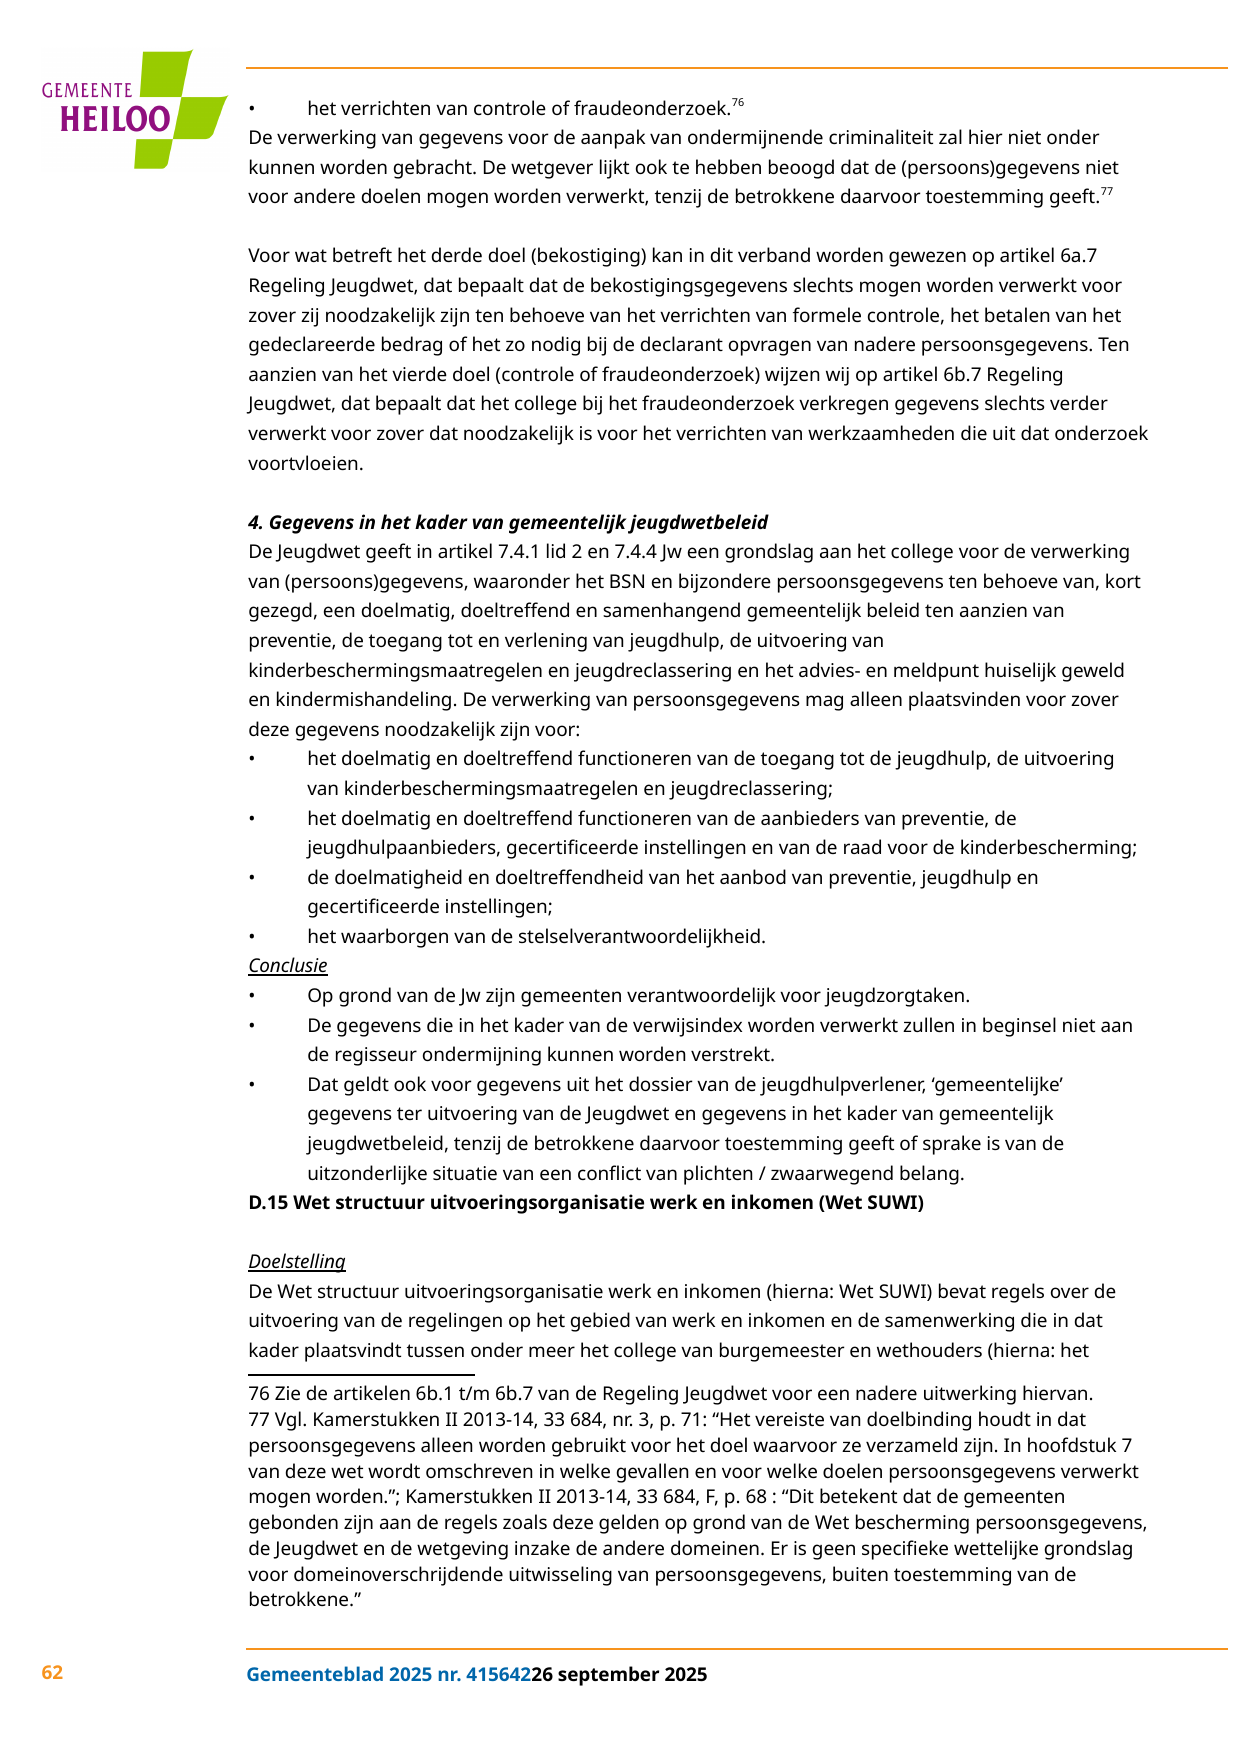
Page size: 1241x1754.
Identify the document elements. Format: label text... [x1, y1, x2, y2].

list het waarborgen van de stelselverantwoordelijkheid. [248, 923, 1152, 949]
text Voor wat betreft het derde doel (bekostiging) kan in dit verband worden gewezen op artikel 6a.7 Regeling Jeugdwet, dat bepaalt dat de bekostigingsgegevens slechts mogen worden verwerkt voor zover zij noodzakelijk zijn ten behoeve van het verrichten van formele controle, het betalen van het gedeclareerde bedrag of het zo nodig bij de declarant opvragen van nadere persoonsgegevens. Ten aanzien van het vierde doel (controle of fraudeonderzoek) wijzen wij op artikel 6b.7 Regeling Jeugdwet, dat bepaalt dat het college bij het fraudeonderzoek verkregen gegevens slechts verder verwerkt voor zover dat noodzakelijk is voor het verrichten van werkzaamheden die uit dat onderzoek voortvloeien. [248, 243, 1152, 476]
text Vgl. Kamerstukken II 2013-14, 33 684, nr. 3, p. 71: “Het vereiste van doelbinding houdt in dat persoonsgegevens alleen worden gebruikt voor het doel waarvoor ze verzameld zijn. In hoofdstuk 7 van deze wet wordt omschreven in welke gevallen en voor welke doelen persoonsgegevens verwerkt mogen worden.”; Kamerstukken II 2013-14, 33 684, F, p. 68 : “Dit betekent dat de gemeenten gebonden zijn aan de regels zoals deze gelden op grond van de Wet bescherming persoonsgegevens, de Jeugdwet en de wetgeving inzake de andere domeinen. Er is geen specifieke wettelijke grondslag voor domeinoverschrijdende uitwisseling van persoonsgegevens, buiten toestemming van de betrokkene.” [248, 1406, 1152, 1612]
text 4. Gegevens in het kader van gemeentelijk jeugdwetbeleid [248, 509, 1152, 535]
list De gegevens die in het kader van de verwijsindex worden verwerkt zullen in beginsel niet aan de regisseur ondermijning kunnen worden verstrekt. [248, 1012, 1152, 1067]
list de doelmatigheid en doeltreffendheid van het aanbod van preventie, jeugdhulp en gecertificeerde instellingen; [248, 864, 1152, 919]
text De verwerking van gegevens voor de aanpak van ondermijnende criminaliteit zal hier niet onder kunnen worden gebracht. De wetgever lijkt ook te hebben beoogd dat de (persoons)gegevens niet voor andere doelen mogen worden verwerkt, tenzij de betrokkene daarvoor toestemming geeft. [248, 124, 1152, 209]
text De Jeugdwet geeft in artikel 7.4.1 lid 2 en 7.4.4 Jw een grondslag aan het college voor de verwerking van (persoons)gegevens, waaronder het BSN en bijzondere persoonsgegevens ten behoeve van, kort gezegd, een doelmatig, doeltreffend en samenhangend gemeentelijk beleid ten aanzien van preventie, de toegang tot en verlening van jeugdhulp, de uitvoering van kinderbeschermingsmaatregelen en jeugdreclassering en het advies- en meldpunt huiselijk geweld en kindermishandeling. De verwerking van persoonsgegevens mag alleen plaatsvinden voor zover deze gegevens noodzakelijk zijn voor: [248, 538, 1152, 742]
text Conclusie [248, 953, 1152, 978]
text Doelstelling [248, 1248, 1152, 1274]
list het verrichten van controle of fraudeonderzoek. [248, 95, 1152, 121]
list het doelmatig en doeltreffend functioneren van de toegang tot de jeugdhulp, de uitvoering van kinderbeschermingsmaatregelen en jeugdreclassering; [248, 746, 1152, 801]
text D.15 Wet structuur uitvoeringsorganisatie werk en inkomen (Wet SUWI) [248, 1189, 1152, 1215]
list Dat geldt ook voor gegevens uit het dossier van de jeugdhulpverlener, ‘gemeentelijke’ gegevens ter uitvoering van de Jeugdwet en gegevens in het kader van gemeentelijk jeugdwetbeleid, tenzij de betrokkene daarvoor toestemming geeft of sprake is van de uitzonderlijke situatie van een conflict van plichten / zwaarwegend belang. [248, 1071, 1152, 1186]
list het doelmatig en doeltreffend functioneren van de aanbieders van preventie, de jeugdhulpaanbieders, gecertificeerde instellingen en van de raad voor de kinderbescherming; [248, 805, 1152, 860]
text De Wet structuur uitvoeringsorganisatie werk en inkomen (hierna: Wet SUWI) bevat regels over de uitvoering van de regelingen op het gebied van werk en inkomen en de samenwerking die in dat kader plaatsvindt tussen onder meer het college van burgemeester en wethouders (hierna: het [248, 1278, 1152, 1363]
list Op grond van de Jw zijn gemeenten verantwoordelijk voor jeugdzorgtaken. [248, 982, 1152, 1008]
list Zie de artikelen 6b.1 t/m 6b.7 van de Regeling Jeugdwet voor een nadere uitwerking hiervan. [248, 1381, 1152, 1406]
picture [41, 47, 231, 172]
